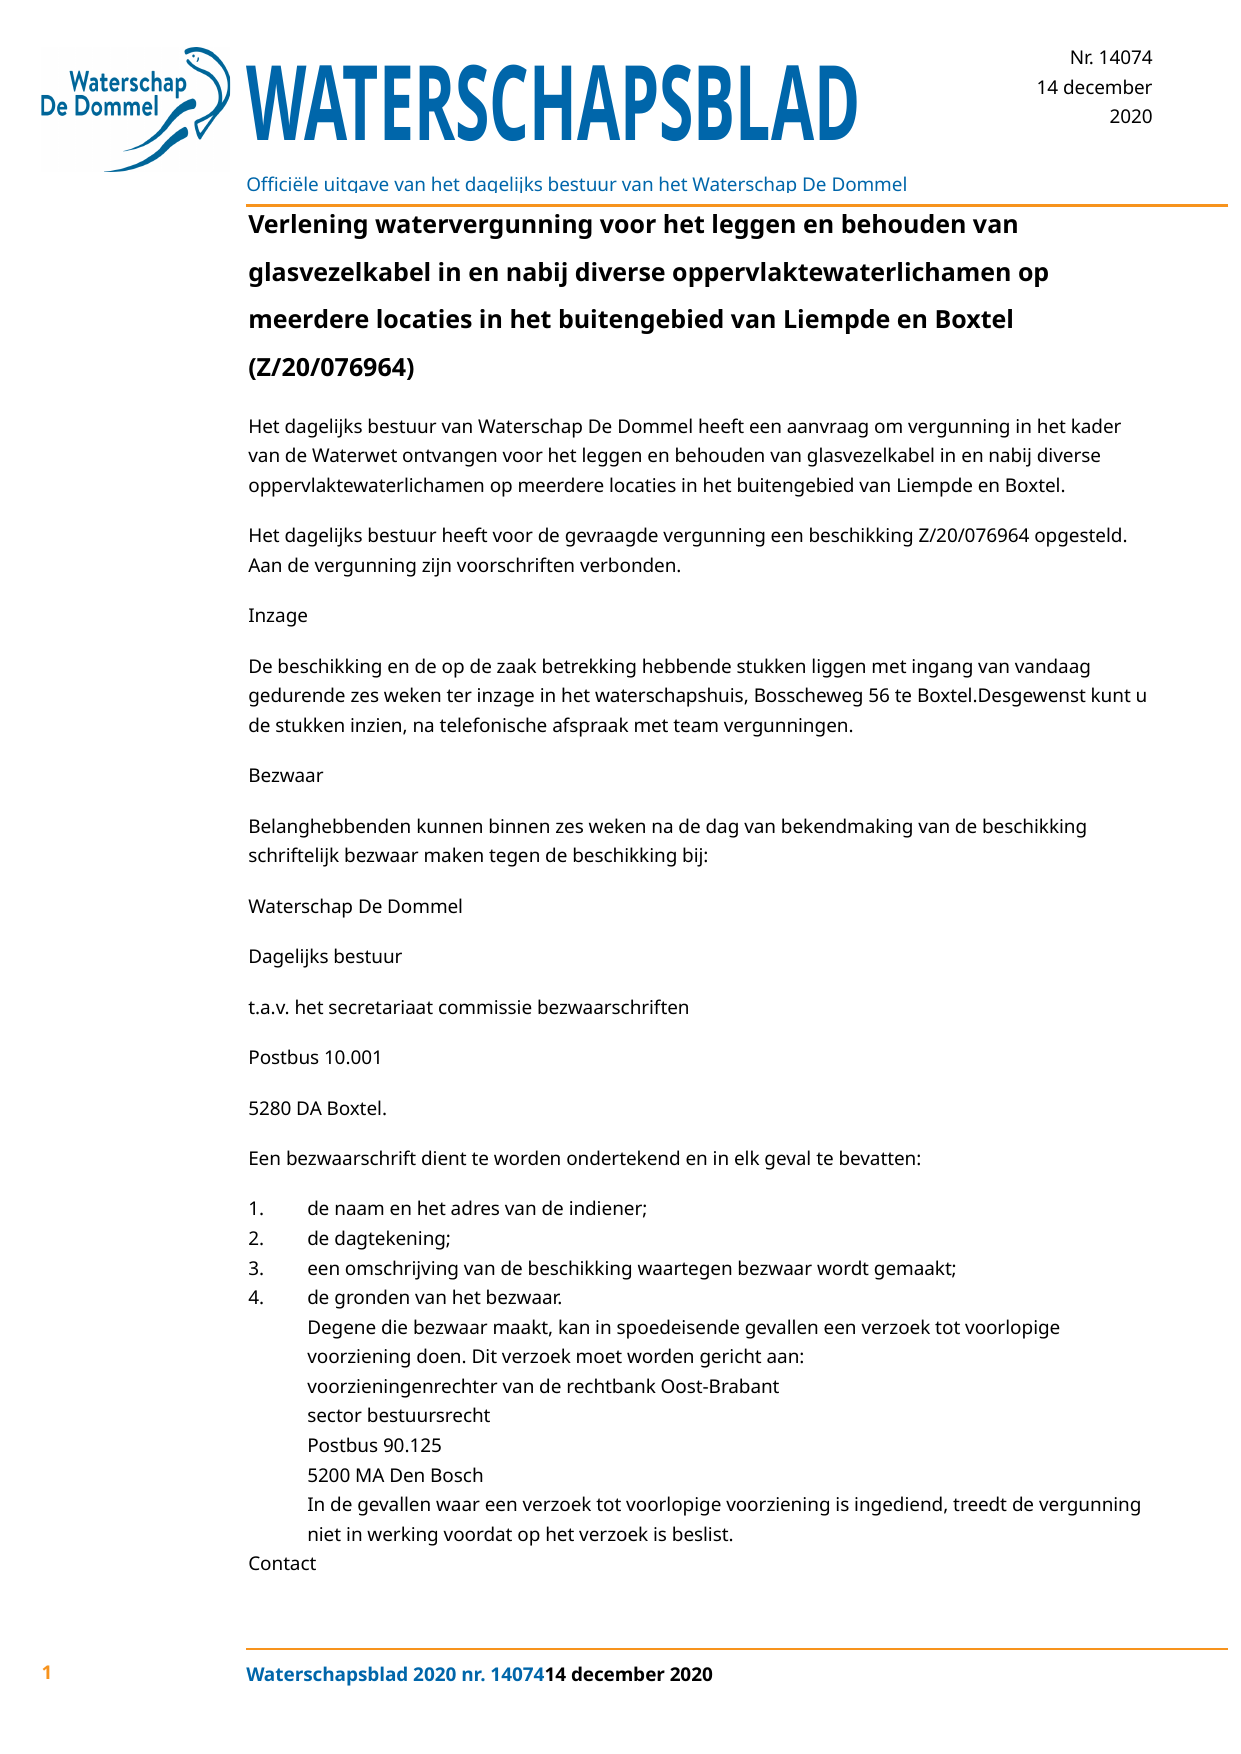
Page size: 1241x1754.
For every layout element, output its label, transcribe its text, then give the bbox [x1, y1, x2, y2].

text Een bezwaarschrift dient te worden ondertekend en in elk geval te bevatten: [248, 1145, 1152, 1171]
picture [204, 47, 231, 76]
text Inzage [248, 603, 1152, 628]
text Contact [248, 1551, 1152, 1576]
picture [45, 99, 51, 111]
list 5200 MA Den Bosch [248, 1462, 1152, 1488]
list In de gevallen waar een verzoek tot voorlopige voorziening is ingediend, treedt de vergunning niet in werking voordat op het verzoek is beslist. [248, 1491, 1152, 1547]
list de dagtekening; [248, 1225, 1152, 1251]
list sector bestuursrecht [248, 1403, 1152, 1428]
list Degene die bezwaar maakt, kan in spoedeisende gevallen een verzoek tot voorlopige voorziening doen. Dit verzoek moet worden gericht aan: [248, 1314, 1152, 1369]
picture [41, 47, 231, 172]
text Belanghebbenden kunnen binnen zes weken na de dag van bekendmaking van de beschikking schriftelijk bezwaar maken tegen de beschikking bij: [248, 813, 1152, 868]
text t.a.v. het secretariaat commissie bezwaarschriften [248, 994, 1152, 1020]
list de gronden van het bezwaar. [248, 1284, 1152, 1310]
list de naam en het adres van de indiener; [248, 1196, 1152, 1221]
text Postbus 10.001 [248, 1044, 1152, 1070]
list voorzieningenrechter van de rechtbank Oost-Brabant [248, 1373, 1152, 1399]
text De beschikking en de op de zaak betrekking hebbende stukken liggen met ingang van vandaag gedurende zes weken ter inzage in het waterschapshuis, Bosscheweg 56 te Boxtel.Desgewenst kunt u de stukken inzien, na telefonische afspraak met team vergunningen. [248, 653, 1152, 738]
list Postbus 90.125 [248, 1432, 1152, 1458]
text 5280 DA Boxtel. [248, 1095, 1152, 1121]
picture [198, 118, 210, 131]
text Dagelijks bestuur [248, 943, 1152, 969]
text Bezwaar [248, 763, 1152, 788]
list een omschrijving van de beschikking waartegen bezwaar wordt gemaakt; [248, 1255, 1152, 1281]
text Het dagelijks bestuur heeft voor de gevraagde vergunning een beschikking Z/20/076964 opgesteld. Aan de vergunning zijn voorschriften verbonden. [248, 523, 1152, 578]
text Verlening watervergunning voor het leggen en behouden van glasvezelkabel in en nabij diverse oppervlaktewaterlichamen op meerdere locaties in het buitengebied van Liempde en Boxtel (Z/20/076964) [248, 207, 1152, 384]
text Het dagelijks bestuur van Waterschap De Dommel heeft een aanvraag om vergunning in het kader van de Waterwet ontvangen voor het leggen en behouden van glasvezelkabel in en nabij diverse oppervlaktewaterlichamen op meerdere locaties in het buitengebied van Liempde en Boxtel. [248, 413, 1152, 498]
text Waterschap De Dommel [248, 893, 1152, 919]
